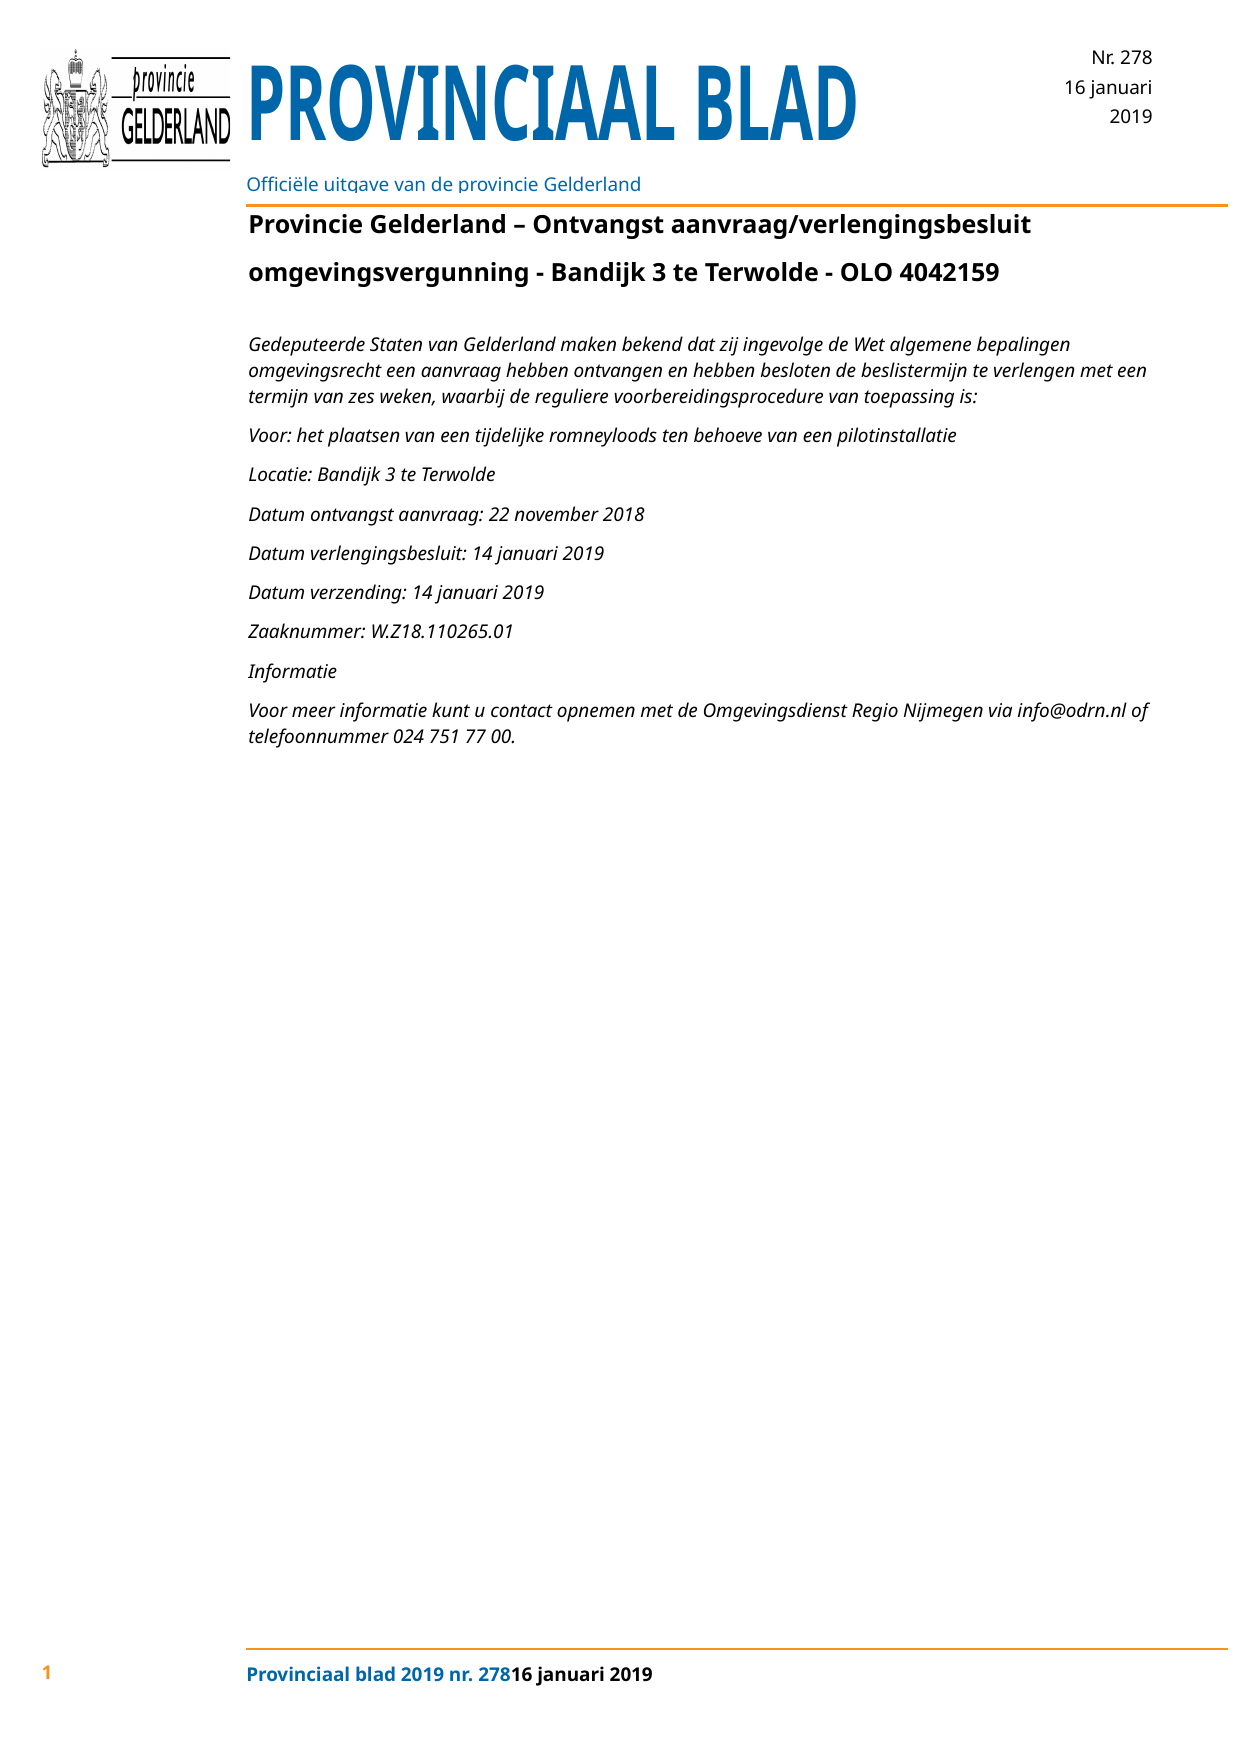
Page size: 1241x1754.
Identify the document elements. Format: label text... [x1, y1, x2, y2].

picture [41, 47, 231, 172]
text Datum verzending: 14 januari 2019 [248, 579, 1152, 605]
text Zaaknummer: W.Z18.110265.01 [248, 618, 1152, 644]
text Provincie Gelderland – Ontvangst aanvraag/verlengingsbesluit omgevingsvergunning - Bandijk 3 te Terwolde - OLO 4042159 [248, 207, 1152, 288]
text Informatie [248, 658, 1152, 683]
text Locatie: Bandijk 3 te Terwolde [248, 461, 1152, 487]
text Datum ontvangst aanvraag: 22 november 2018 [248, 501, 1152, 526]
text Voor meer informatie kunt u contact opnemen met de Omgevingsdienst Regio Nijmegen via info@odrn.nl of telefoonnummer 024 751 77 00. [248, 697, 1152, 748]
text Gedeputeerde Staten van Gelderland maken bekend dat zij ingevolge de Wet algemene bepalingen omgevingsrecht een aanvraag hebben ontvangen en hebben besloten de beslistermijn te verlengen met een termijn van zes weken, waarbij de reguliere voorbereidingsprocedure van toepassing is: [248, 331, 1152, 409]
text Datum verlengingsbesluit: 14 januari 2019 [248, 540, 1152, 566]
text Voor: het plaatsen van een tijdelijke romneyloods ten behoeve van een pilotinstallatie [248, 422, 1152, 448]
